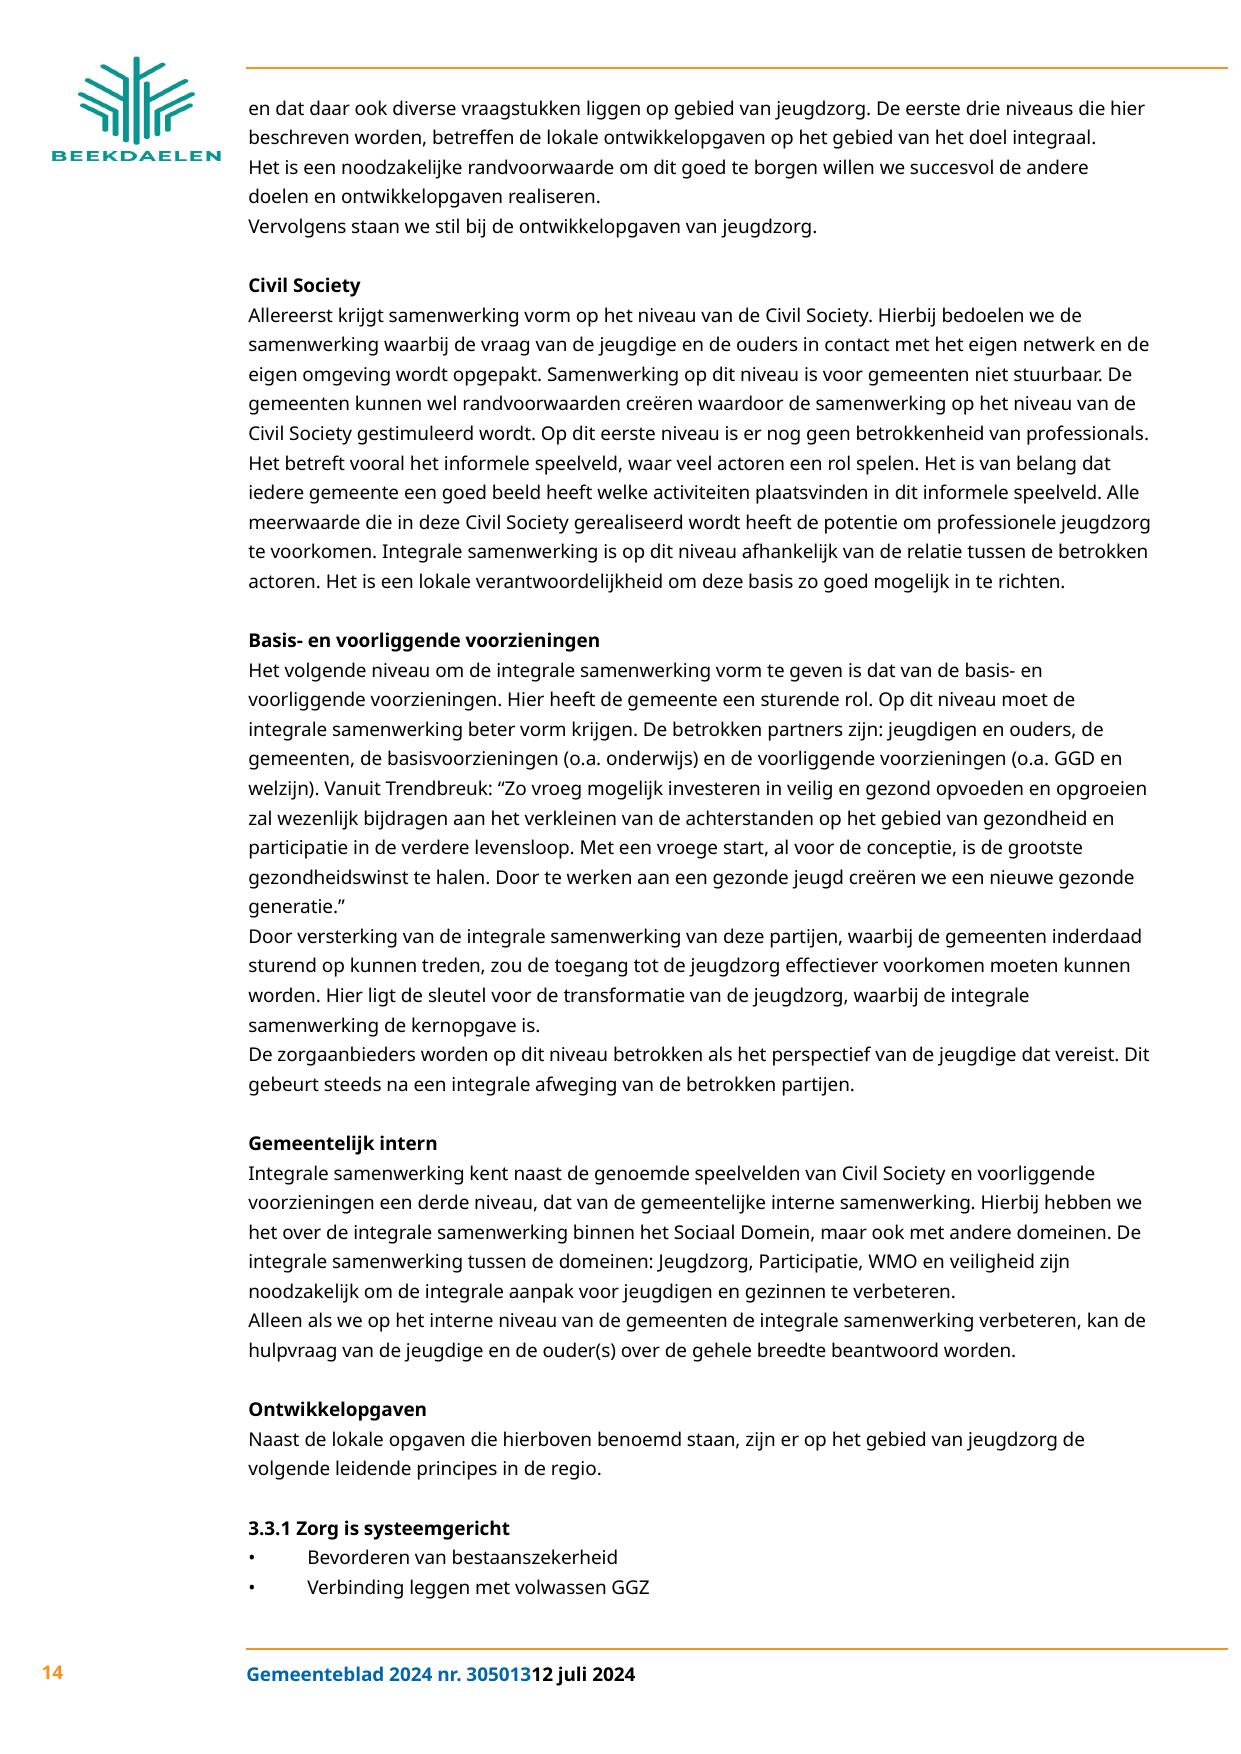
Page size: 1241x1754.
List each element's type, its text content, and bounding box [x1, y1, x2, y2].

text Integrale samenwerking kent naast de genoemde speelvelden van Civil Society en voorliggende voorzieningen een derde niveau, dat van de gemeentelijke interne samenwerking. Hierbij hebben we het over de integrale samenwerking binnen het Sociaal Domein, maar ook met andere domeinen. De integrale samenwerking tussen de domeinen: Jeugdzorg, Participatie, WMO en veiligheid zijn noodzakelijk om de integrale aanpak voor jeugdigen en gezinnen te verbeteren. [248, 1160, 1152, 1304]
text Basis- en voorliggende voorzieningen [248, 627, 1152, 653]
text Naast de lokale opgaven die hierboven benoemd staan, zijn er op het gebied van jeugdzorg de volgende leidende principes in de regio. [248, 1426, 1152, 1481]
picture [41, 47, 231, 172]
text Het volgende niveau om de integrale samenwerking vorm te geven is dat van de basis- en voorliggende voorzieningen. Hier heeft de gemeente een sturende rol. Op dit niveau moet de integrale samenwerking beter vorm krijgen. De betrokken partners zijn: jeugdigen en ouders, de gemeenten, de basisvoorzieningen (o.a. onderwijs) en de voorliggende voorzieningen (o.a. GGD en welzijn). Vanuit Trendbreuk: “Zo vroeg mogelijk investeren in veilig en gezond opvoeden en opgroeien zal wezenlijk bijdragen aan het verkleinen van de achterstanden op het gebied van gezondheid en participatie in de verdere levensloop. Met een vroege start, al voor de conceptie, is de grootste gezondheidswinst te halen. Door te werken aan een gezonde jeugd creëren we een nieuwe gezonde generatie.” [248, 657, 1152, 919]
text Vervolgens staan we stil bij de ontwikkelopgaven van jeugdzorg. [248, 213, 1152, 239]
text Allereerst krijgt samenwerking vorm op het niveau van de Civil Society. Hierbij bedoelen we de samenwerking waarbij de vraag van de jeugdige en de ouders in contact met het eigen netwerk en de eigen omgeving wordt opgepakt. Samenwerking op dit niveau is voor gemeenten niet stuurbaar. De gemeenten kunnen wel randvoorwaarden creëren waardoor de samenwerking op het niveau van de Civil Society gestimuleerd wordt. Op dit eerste niveau is er nog geen betrokkenheid van professionals. [248, 302, 1152, 446]
text Ontwikkelopgaven [248, 1396, 1152, 1422]
list Bevorderen van bestaanszekerheid [248, 1544, 1152, 1570]
list Verbinding leggen met volwassen GGZ [248, 1574, 1152, 1600]
text Door versterking van de integrale samenwerking van deze partijen, waarbij de gemeenten inderdaad sturend op kunnen treden, zou de toegang tot de jeugdzorg effectiever voorkomen moeten kunnen worden. Hier ligt de sleutel voor de transformatie van de jeugdzorg, waarbij de integrale samenwerking de kernopgave is. [248, 923, 1152, 1038]
text en dat daar ook diverse vraagstukken liggen op gebied van jeugdzorg. De eerste drie niveaus die hier beschreven worden, betreffen de lokale ontwikkelopgaven op het gebied van het doel integraal. [248, 95, 1152, 150]
text 3.3.1 Zorg is systeemgericht [248, 1515, 1152, 1541]
text Het betreft vooral het informele speelveld, waar veel actoren een rol spelen. Het is van belang dat iedere gemeente een goed beeld heeft welke activiteiten plaatsvinden in dit informele speelveld. Alle meerwaarde die in deze Civil Society gerealiseerd wordt heeft de potentie om professionele jeugdzorg te voorkomen. Integrale samenwerking is op dit niveau afhankelijk van de relatie tussen de betrokken actoren. Het is een lokale verantwoordelijkheid om deze basis zo goed mogelijk in te richten. [248, 450, 1152, 594]
text Gemeentelijk intern [248, 1130, 1152, 1156]
text Alleen als we op het interne niveau van de gemeenten de integrale samenwerking verbeteren, kan de hulpvraag van de jeugdige en de ouder(s) over de gehele breedte beantwoord worden. [248, 1308, 1152, 1363]
text Het is een noodzakelijke randvoorwaarde om dit goed te borgen willen we succesvol de andere doelen en ontwikkelopgaven realiseren. [248, 154, 1152, 209]
text Civil Society [248, 272, 1152, 298]
text De zorgaanbieders worden op dit niveau betrokken als het perspectief van de jeugdige dat vereist. Dit gebeurt steeds na een integrale afweging van de betrokken partijen. [248, 1041, 1152, 1097]
